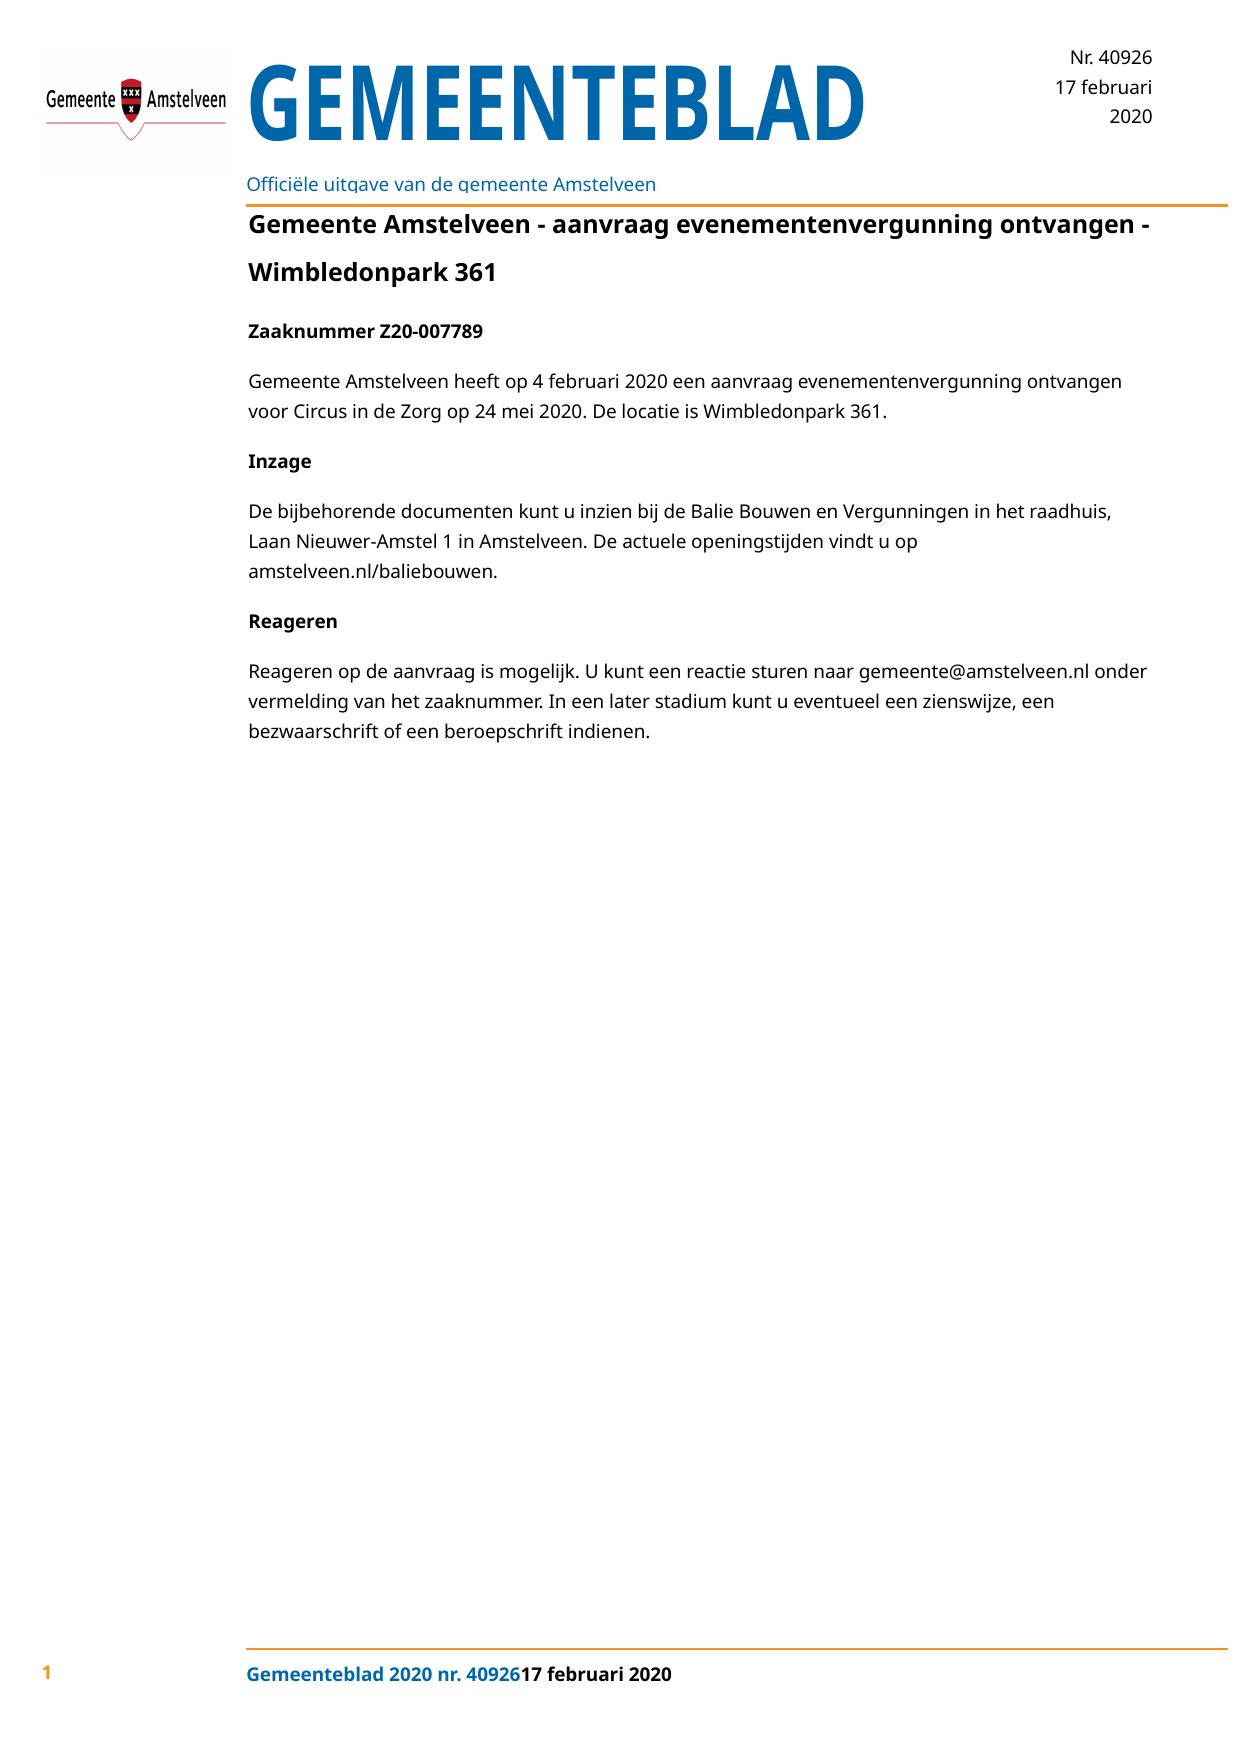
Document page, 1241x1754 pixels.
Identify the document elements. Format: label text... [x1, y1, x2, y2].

text Zaaknummer Z20-007789 [248, 318, 1152, 344]
text Reageren [248, 608, 1152, 634]
text Gemeente Amstelveen - aanvraag evenementenvergunning ontvangen - Wimbledonpark 361 [248, 207, 1152, 288]
text Reageren op de aanvraag is mogelijk. U kunt een reactie sturen naar gemeente@amstelveen.nl onder vermelding van het zaaknummer. In een later stadium kunt u eventueel een zienswijze, een bezwaarschrift of een beroepschrift indienen. [248, 659, 1152, 744]
text De bijbehorende documenten kunt u inzien bij de Balie Bouwen en Vergunningen in het raadhuis, Laan Nieuwer-Amstel 1 in Amstelveen. De actuele openingstijden vindt u op amstelveen.nl/baliebouwen. [248, 499, 1152, 584]
text Gemeente Amstelveen heeft op 4 februari 2020 een aanvraag evenementenvergunning ontvangen voor Circus in de Zorg op 24 mei 2020. De locatie is Wimbledonpark 361. [248, 368, 1152, 424]
picture [41, 47, 231, 172]
text Inzage [248, 448, 1152, 474]
